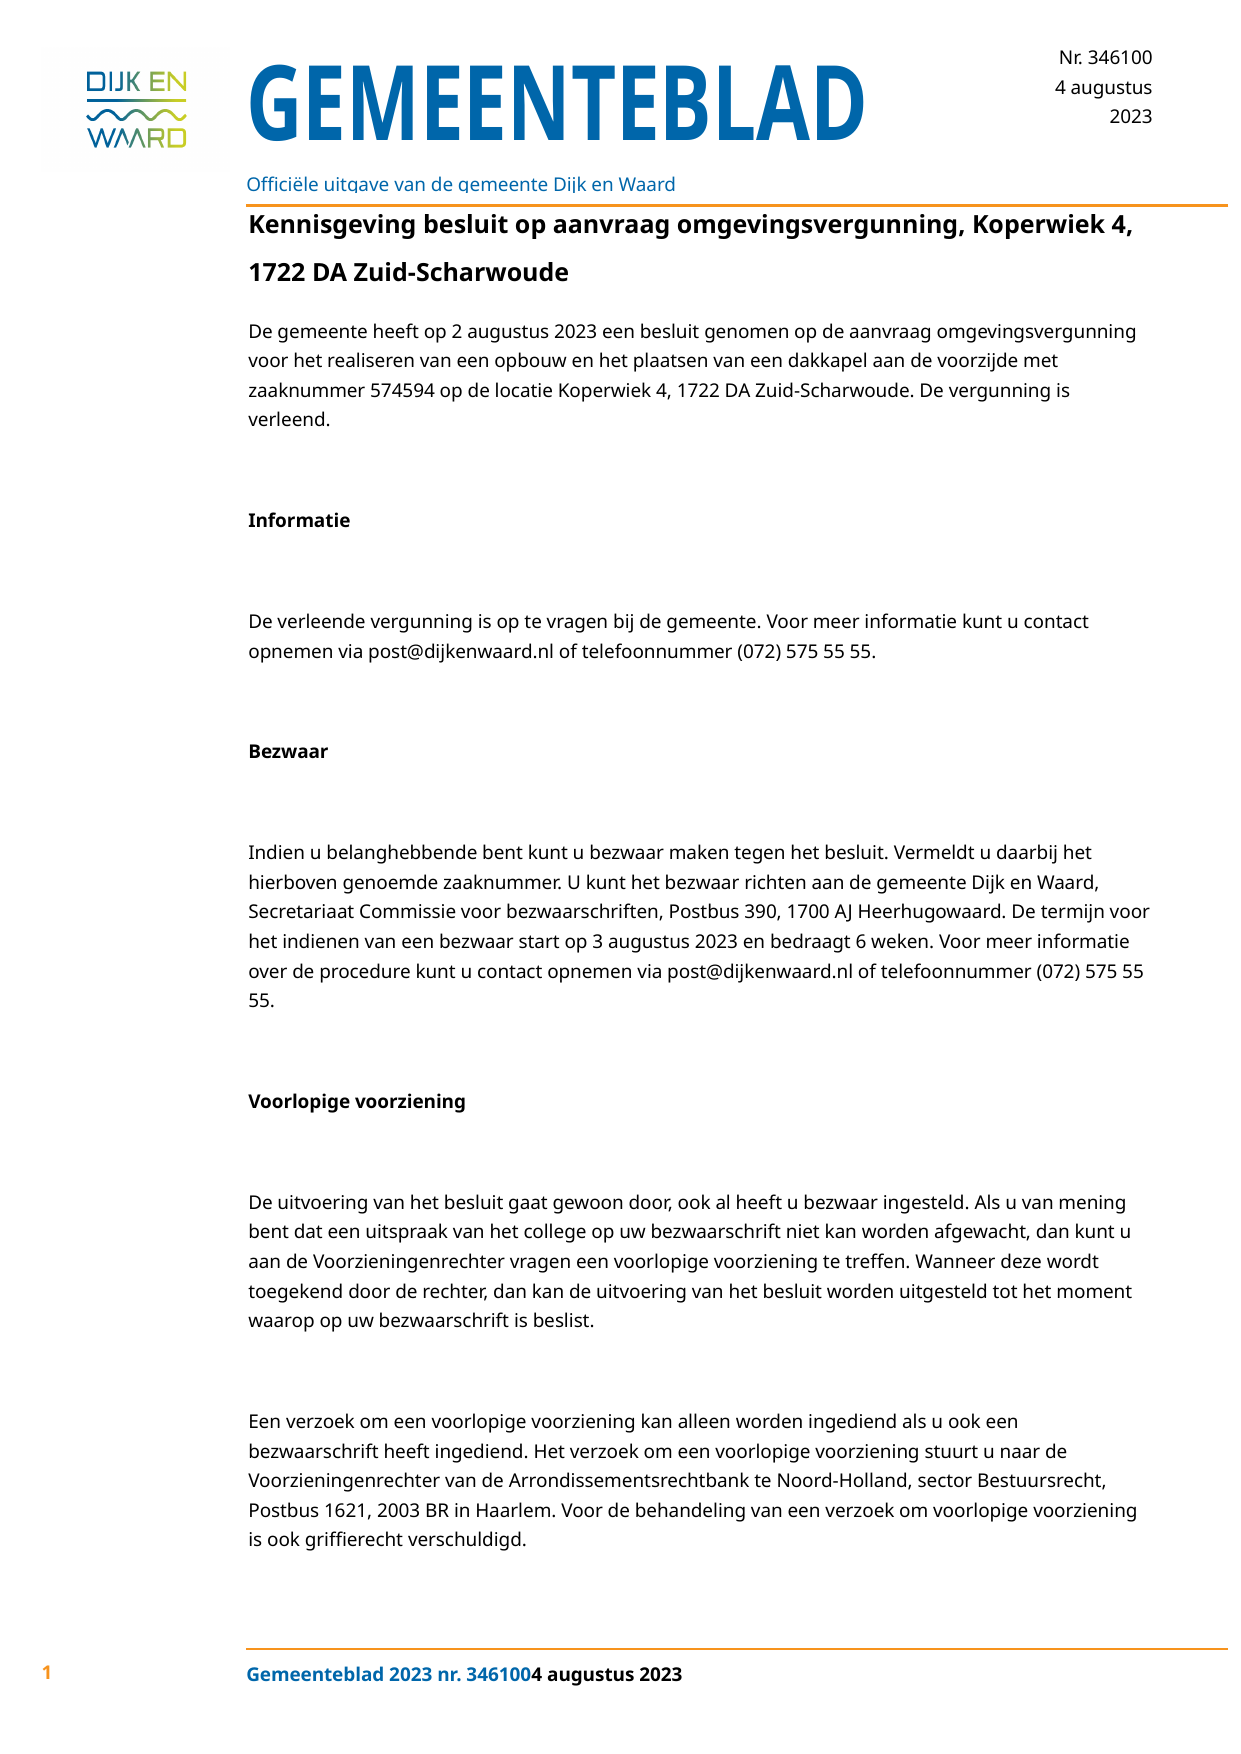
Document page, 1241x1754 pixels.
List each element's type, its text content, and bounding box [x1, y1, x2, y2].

text Kennisgeving besluit op aanvraag omgevingsvergunning, Koperwiek 4, 1722 DA Zuid-Scharwoude [248, 207, 1152, 288]
text Bezwaar [248, 739, 1152, 764]
text De gemeente heeft op 2 augustus 2023 een besluit genomen op de aanvraag omgevingsvergunning voor het realiseren van een opbouw en het plaatsen van een dakkapel aan de voorzijde met zaaknummer 574594 op de locatie Koperwiek 4, 1722 DA Zuid-Scharwoude. De vergunning is verleend. [248, 318, 1152, 432]
text De verleende vergunning is op te vragen bij de gemeente. Voor meer informatie kunt u contact opnemen via post@dijkenwaard.nl of telefoonnummer (072) 575 55 55. [248, 608, 1152, 664]
text Voorlopige voorziening [248, 1088, 1152, 1114]
picture [41, 47, 231, 172]
text De uitvoering van het besluit gaat gewoon door, ook al heeft u bezwaar ingesteld. Als u van mening bent dat een uitspraak van het college op uw bezwaarschrift niet kan worden afgewacht, dan kunt u aan de Voorzieningenrechter vragen een voorlopige voorziening te treffen. Wanneer deze wordt toegekend door de rechter, dan kan de uitvoering van het besluit worden uitgesteld tot het moment waarop op uw bezwaarschrift is beslist. [248, 1189, 1152, 1333]
text Informatie [248, 507, 1152, 533]
text Een verzoek om een voorlopige voorziening kan alleen worden ingediend als u ook een bezwaarschrift heeft ingediend. Het verzoek om een voorlopige voorziening stuurt u naar de Voorzieningenrechter van de Arrondissementsrechtbank te Noord-Holland, sector Bestuursrecht, Postbus 1621, 2003 BR in Haarlem. Voor de behandeling van een verzoek om voorlopige voorziening is ook griffierecht verschuldigd. [248, 1408, 1152, 1552]
text Indien u belanghebbende bent kunt u bezwaar maken tegen het besluit. Vermeldt u daarbij het hierboven genoemde zaaknummer. U kunt het bezwaar richten aan de gemeente Dijk en Waard, Secretariaat Commissie voor bezwaarschriften, Postbus 390, 1700 AJ Heerhugowaard. De termijn voor het indienen van een bezwaar start op 3 augustus 2023 en bedraagt 6 weken. Voor meer informatie over de procedure kunt u contact opnemen via post@dijkenwaard.nl of telefoonnummer (072) 575 55 55. [248, 839, 1152, 1013]
